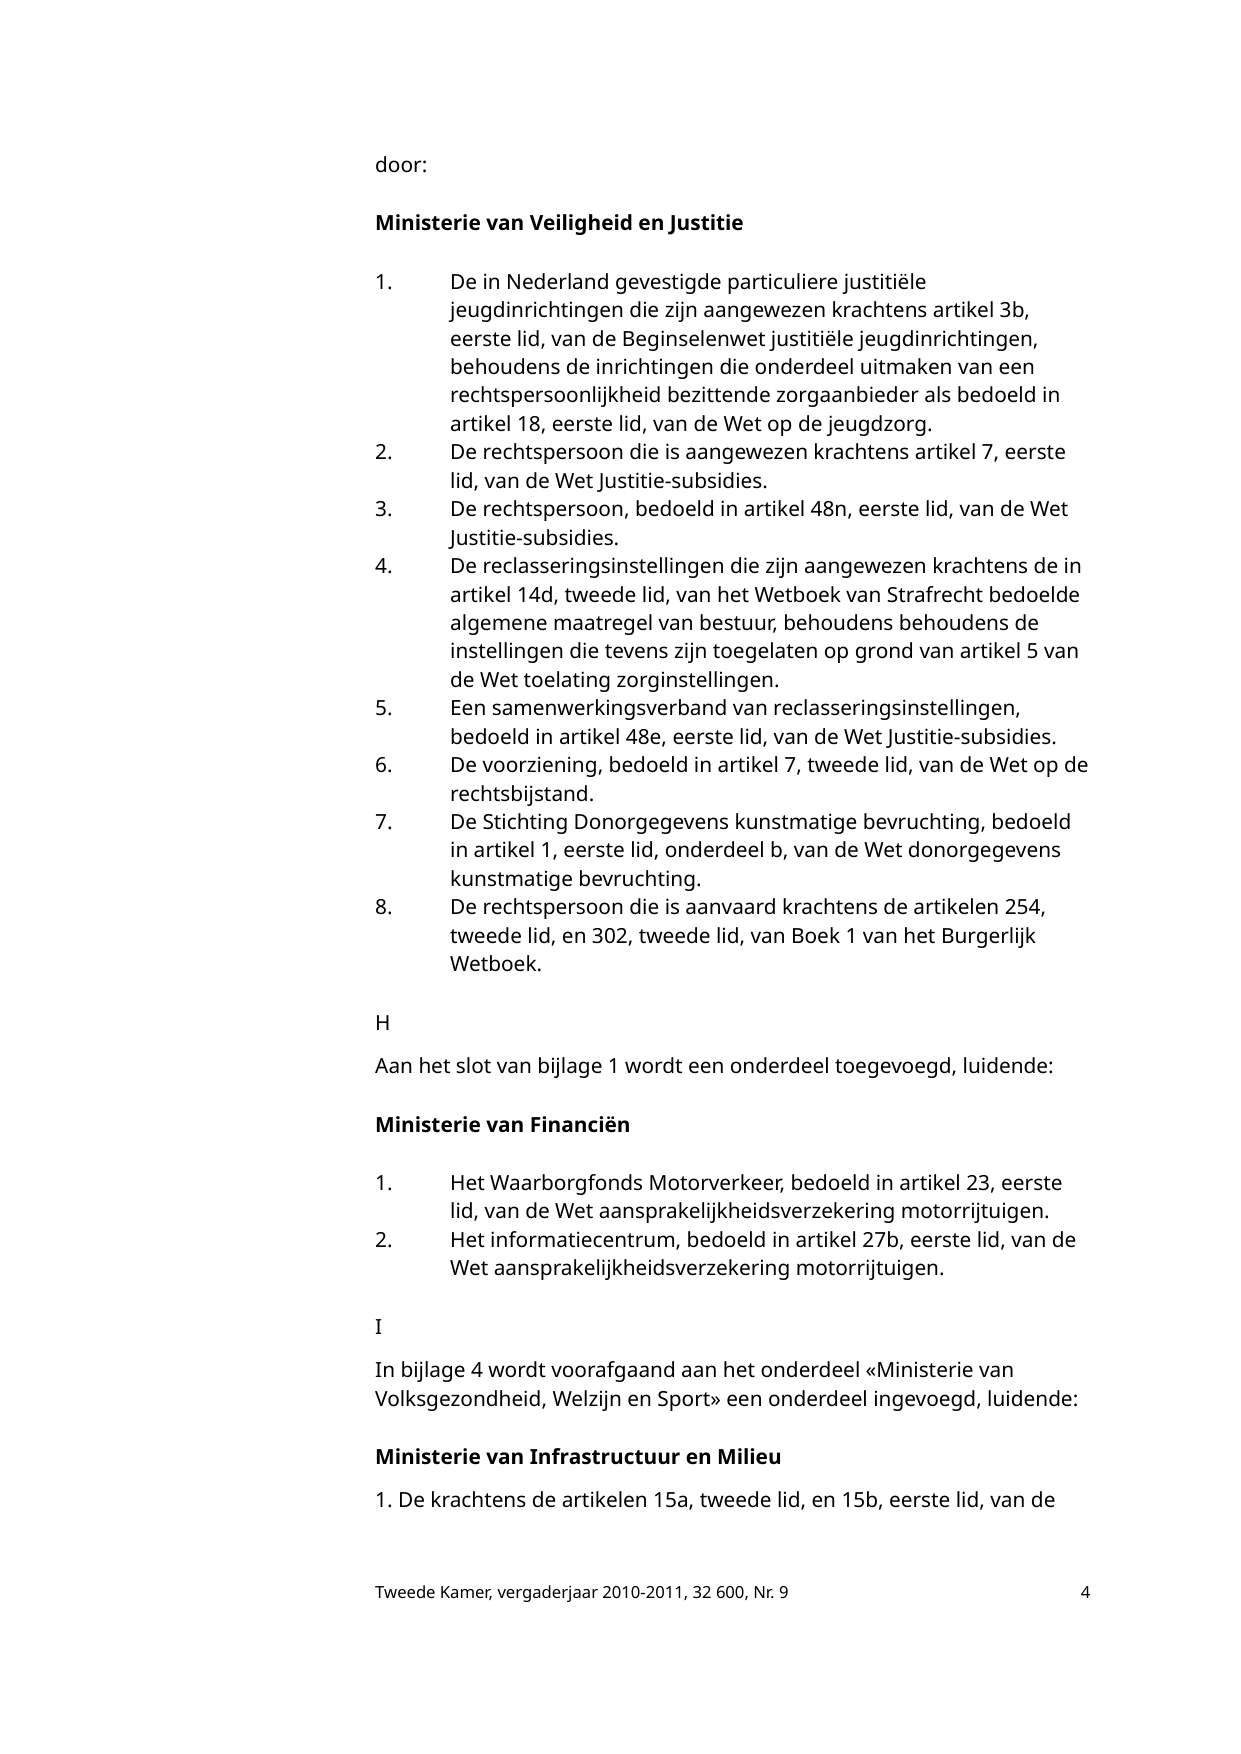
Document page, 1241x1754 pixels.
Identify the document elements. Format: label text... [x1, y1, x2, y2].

text 1. De krachtens de artikelen 15a, tweede lid, en 15b, eerste lid, van de [375, 1486, 1090, 1514]
list De rechtspersoon die is aangewezen krachtens artikel 7, eerste lid, van de Wet Justitie-subsidies. [375, 437, 1090, 494]
list Het Waarborgfonds Motorverkeer, bedoeld in artikel 23, eerste lid, van de Wet aansprakelijkheidsverzekering motorrijtuigen. [375, 1168, 1090, 1225]
text H [375, 1008, 1090, 1036]
text Aan het slot van bijlage 1 wordt een onderdeel toegevoegd, luidende: [375, 1051, 1090, 1080]
list Een samenwerkingsverband van reclasseringsinstellingen, bedoeld in artikel 48e, eerste lid, van de Wet Justitie-subsidies. [375, 693, 1090, 750]
list De reclasseringsinstellingen die zijn aangewezen krachtens de in artikel 14d, tweede lid, van het Wetboek van Strafrecht bedoelde algemene maatregel van bestuur, behoudens behoudens de instellingen die tevens zijn toegelaten op grond van artikel 5 van de Wet toelating zorginstellingen. [375, 551, 1090, 693]
text Ministerie van Infrastructuur en Milieu [375, 1442, 1090, 1471]
list Het informatiecentrum, bedoeld in artikel 27b, eerste lid, van de Wet aansprakelijkheidsverzekering motorrijtuigen. [375, 1225, 1090, 1282]
text I [375, 1312, 1090, 1340]
list De in Nederland gevestigde particuliere justitiële jeugdinrichtingen die zijn aangewezen krachtens artikel 3b, eerste lid, van de Beginselenwet justitiële jeugdinrichtingen, behoudens de inrichtingen die onderdeel uitmaken van een rechtspersoonlijkheid bezittende zorgaanbieder als bedoeld in artikel 18, eerste lid, van de Wet op de jeugdzorg. [375, 267, 1090, 437]
text In bijlage 4 wordt voorafgaand aan het onderdeel «Ministerie van Volksgezondheid, Welzijn en Sport» een onderdeel ingevoegd, luidende: [375, 1355, 1090, 1412]
text door: [375, 150, 1090, 178]
list De rechtspersoon die is aanvaard krachtens de artikelen 254, tweede lid, en 302, tweede lid, van Boek 1 van het Burgerlijk Wetboek. [375, 892, 1090, 978]
list De rechtspersoon, bedoeld in artikel 48n, eerste lid, van de Wet Justitie-subsidies. [375, 494, 1090, 551]
text Ministerie van Financiën [375, 1110, 1090, 1138]
text Ministerie van Veiligheid en Justitie [375, 208, 1090, 237]
list De Stichting Donorgegevens kunstmatige bevruchting, bedoeld in artikel 1, eerste lid, onderdeel b, van de Wet donorgegevens kunstmatige bevruchting. [375, 807, 1090, 892]
list De voorziening, bedoeld in artikel 7, tweede lid, van de Wet op de rechtsbijstand. [375, 750, 1090, 807]
